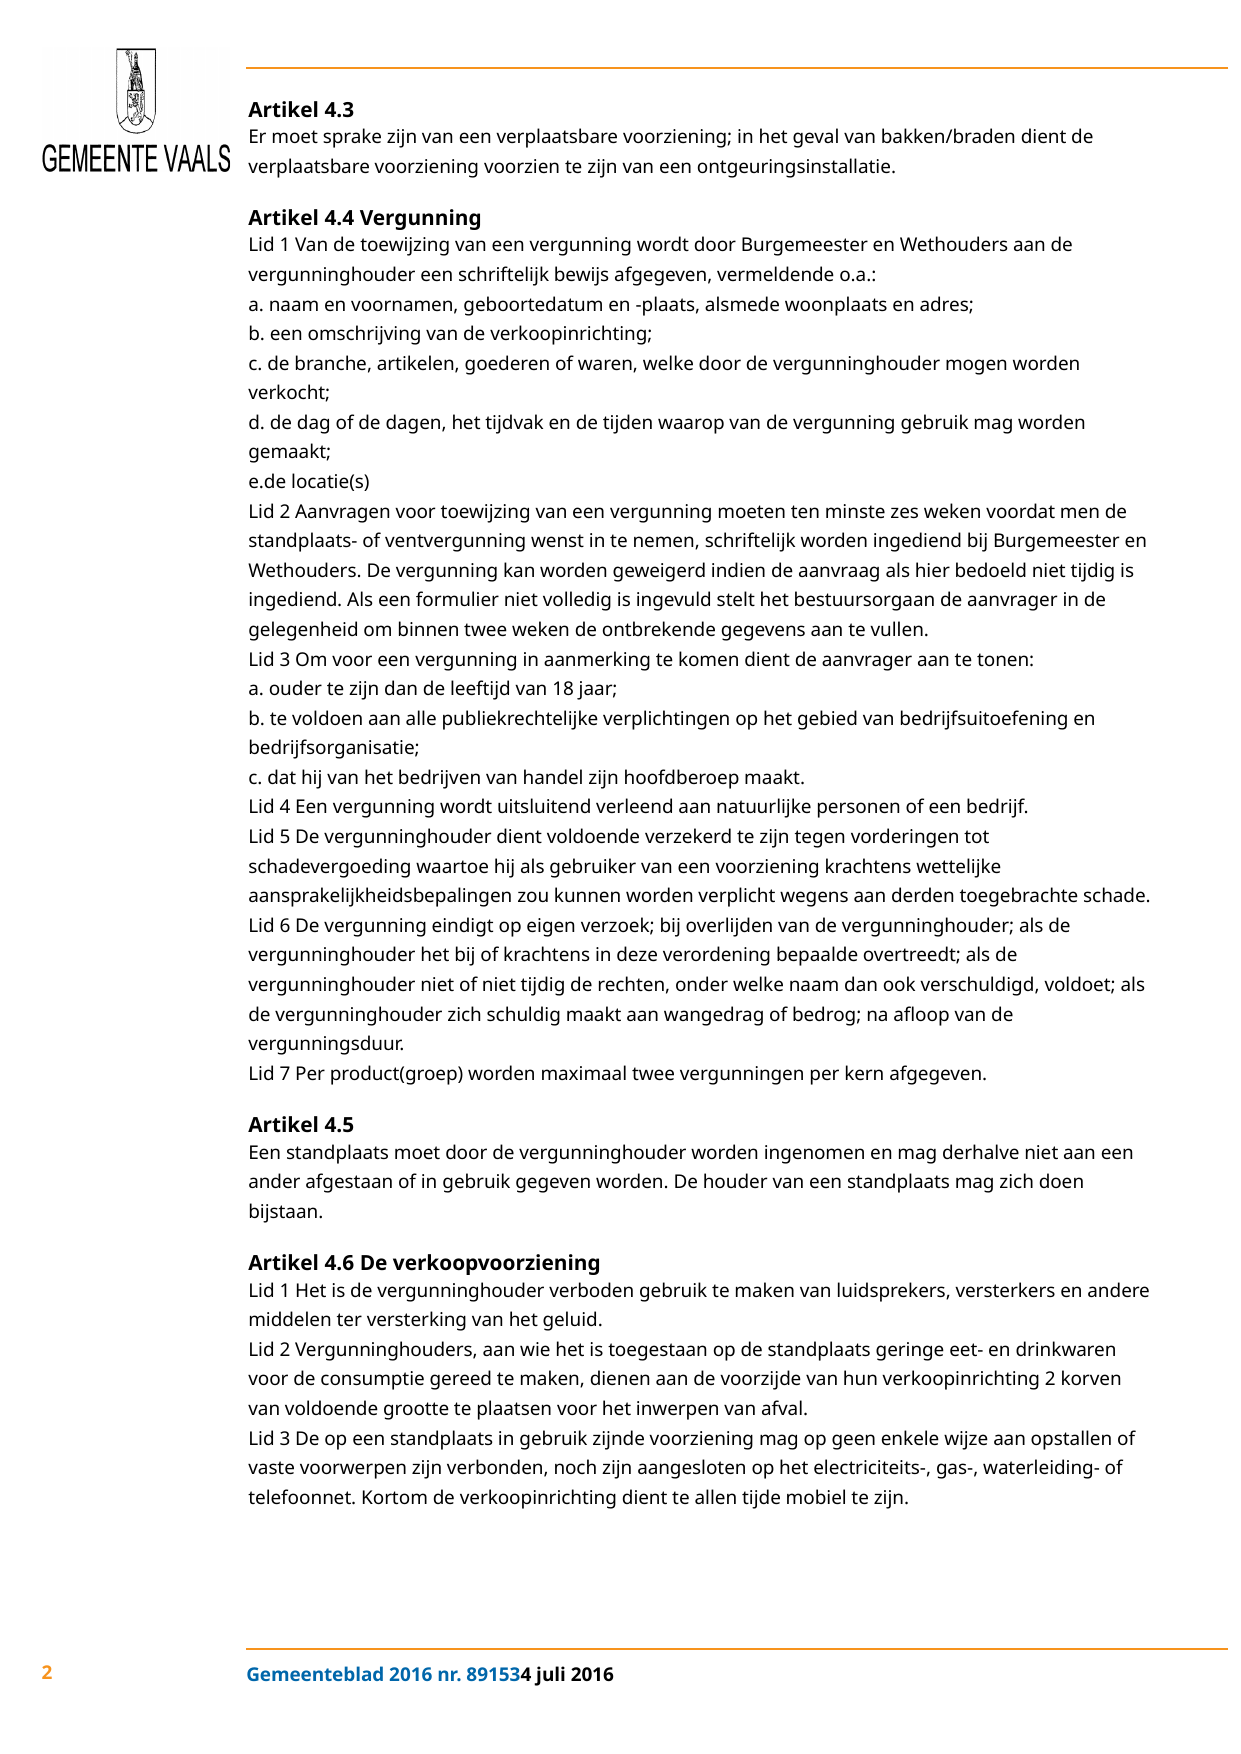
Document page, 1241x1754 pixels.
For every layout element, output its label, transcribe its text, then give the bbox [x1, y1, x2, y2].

text c. de branche, artikelen, goederen of waren, welke door de vergunninghouder mogen worden verkocht; [248, 350, 1152, 405]
text Artikel 4.3 [248, 95, 1152, 123]
picture [41, 47, 231, 172]
text Artikel 4.4 Vergunning [248, 203, 1152, 232]
text Lid 3 Om voor een vergunning in aanmerking te komen dient de aanvrager aan te tonen: [248, 646, 1152, 672]
text a. ouder te zijn dan de leeftijd van 18 jaar; [248, 675, 1152, 701]
text d. de dag of de dagen, het tijdvak en de tijden waarop van de vergunning gebruik mag worden gemaakt; [248, 409, 1152, 464]
text Artikel 4.6 De verkoopvoorziening [248, 1248, 1152, 1277]
text Lid 4 Een vergunning wordt uitsluitend verleend aan natuurlijke personen of een bedrijf. [248, 794, 1152, 819]
text Lid 2 Aanvragen voor toewijzing van een vergunning moeten ten minste zes weken voordat men de standplaats- of ventvergunning wenst in te nemen, schriftelijk worden ingediend bij Burgemeester en Wethouders. De vergunning kan worden geweigerd indien de aanvraag als hier bedoeld niet tijdig is ingediend. Als een formulier niet volledig is ingevuld stelt het bestuursorgaan de aanvrager in de gelegenheid om binnen twee weken de ontbrekende gegevens aan te vullen. [248, 498, 1152, 642]
text Lid 3 De op een standplaats in gebruik zijnde voorziening mag op geen enkele wijze aan opstallen of vaste voorwerpen zijn verbonden, noch zijn aangesloten op het electriciteits-, gas-, waterleiding- of telefoonnet. Kortom de verkoopinrichting dient te allen tijde mobiel te zijn. [248, 1425, 1152, 1510]
text Lid 5 De vergunninghouder dient voldoende verzekerd te zijn tegen vorderingen tot schadevergoeding waartoe hij als gebruiker van een voorziening krachtens wettelijke aansprakelijkheidsbepalingen zou kunnen worden verplicht wegens aan derden toegebrachte schade. [248, 823, 1152, 908]
text Lid 1 Van de toewijzing van een vergunning wordt door Burgemeester en Wethouders aan de vergunninghouder een schriftelijk bewijs afgegeven, vermeldende o.a.: [248, 232, 1152, 287]
text Lid 1 Het is de vergunninghouder verboden gebruik te maken van luidsprekers, versterkers en andere middelen ter versterking van het geluid. [248, 1277, 1152, 1332]
text Lid 6 De vergunning eindigt op eigen verzoek; bij overlijden van de vergunninghouder; als de vergunninghouder het bij of krachtens in deze verordening bepaalde overtreedt; als de vergunninghouder niet of niet tijdig de rechten, onder welke naam dan ook verschuldigd, voldoet; als de vergunninghouder zich schuldig maakt aan wangedrag of bedrog; na afloop van de vergunningsduur. [248, 912, 1152, 1056]
text Er moet sprake zijn van een verplaatsbare voorziening; in het geval van bakken/braden dient de verplaatsbare voorziening voorzien te zijn van een ontgeuringsinstallatie. [248, 123, 1152, 178]
text Een standplaats moet door de vergunninghouder worden ingenomen en mag derhalve niet aan een ander afgestaan of in gebruik gegeven worden. De houder van een standplaats mag zich doen bijstaan. [248, 1139, 1152, 1224]
text Lid 2 Vergunninghouders, aan wie het is toegestaan op de standplaats geringe eet- en drinkwaren voor de consumptie gereed te maken, dienen aan de voorzijde van hun verkoopinrichting 2 korven van voldoende grootte te plaatsen voor het inwerpen van afval. [248, 1336, 1152, 1421]
text b. een omschrijving van de verkoopinrichting; [248, 320, 1152, 346]
text e.de locatie(s) [248, 468, 1152, 494]
text c. dat hij van het bedrijven van handel zijn hoofdberoep maakt. [248, 764, 1152, 790]
text a. naam en voornamen, geboortedatum en -plaats, alsmede woonplaats en adres; [248, 291, 1152, 317]
text Lid 7 Per product(groep) worden maximaal twee vergunningen per kern afgegeven. [248, 1060, 1152, 1086]
text Artikel 4.5 [248, 1110, 1152, 1139]
text b. te voldoen aan alle publiekrechtelijke verplichtingen op het gebied van bedrijfsuitoefening en bedrijfsorganisatie; [248, 705, 1152, 760]
